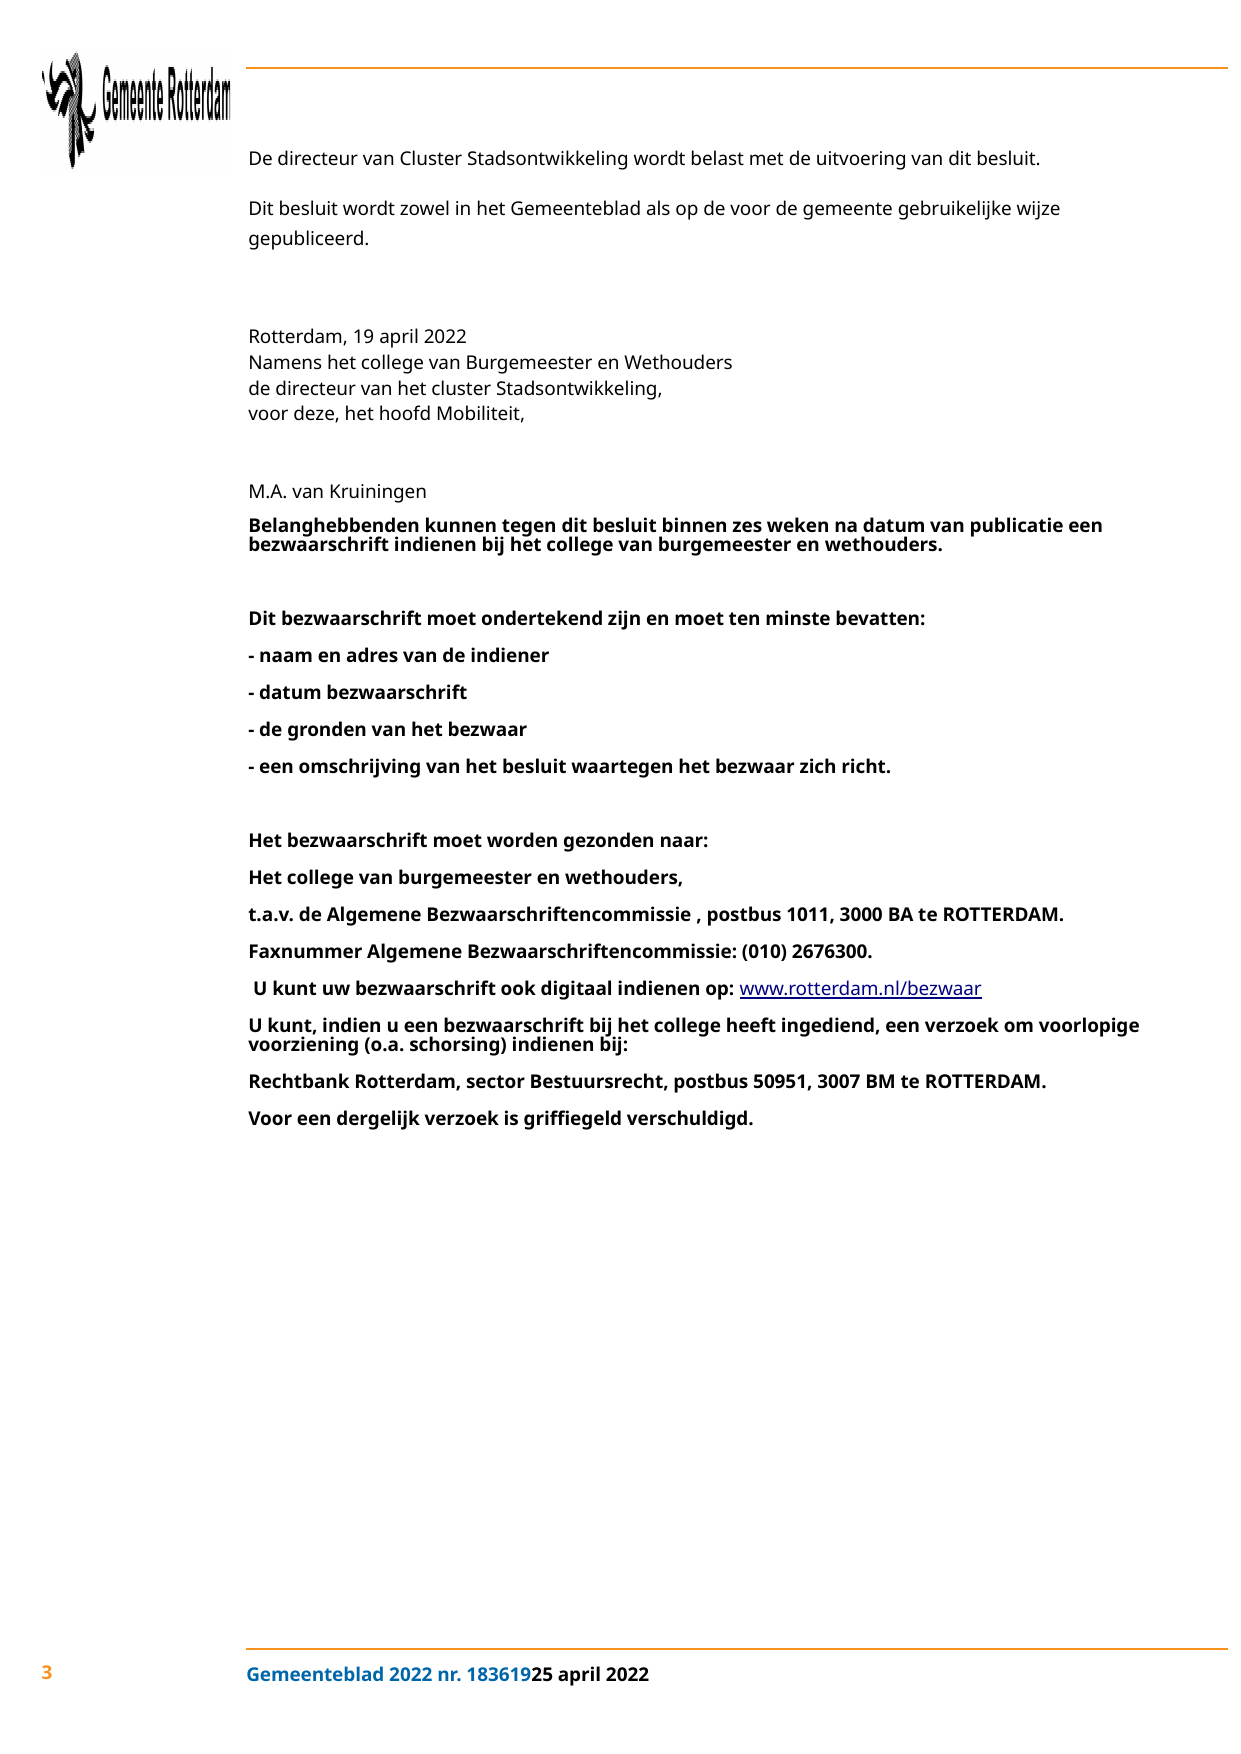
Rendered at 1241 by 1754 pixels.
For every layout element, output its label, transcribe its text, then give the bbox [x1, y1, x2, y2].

picture [41, 47, 231, 172]
text U kunt, indien u een bezwaarschrift bij het college heeft ingediend, een verzoek om voorlopige voorziening (o.a. schorsing) indienen bij: [248, 1017, 1152, 1056]
text M.A. van Kruiningen [248, 478, 1152, 503]
text - naam en adres van de indiener [248, 647, 1152, 667]
text - de gronden van het bezwaar [248, 721, 1152, 741]
text Belanghebbenden kunnen tegen dit besluit binnen zes weken na datum van publicatie een bezwaarschrift indienen bij het college van burgemeester en wethouders. [248, 517, 1152, 556]
text Namens het college van Burgemeester en Wethouders [248, 349, 1152, 375]
text Dit besluit wordt zowel in het Gemeenteblad als op de voor de gemeente gebruikelijke wijze gepubliceerd. [248, 196, 1152, 251]
text Het bezwaarschrift moet worden gezonden naar: [248, 832, 1152, 852]
text Het college van burgemeester en wethouders, [248, 869, 1152, 888]
text Dit bezwaarschrift moet ondertekend zijn en moet ten minste bevatten: [248, 610, 1152, 630]
text Faxnummer Algemene Bezwaarschriftencommissie: (010) 2676300. [248, 943, 1152, 962]
text t.a.v. de Algemene Bezwaarschriftencommissie , postbus 1011, 3000 BA te ROTTERDAM. [248, 906, 1152, 926]
text Rechtbank Rotterdam, sector Bestuursrecht, postbus 50951, 3007 BM te ROTTERDAM. [248, 1073, 1152, 1093]
text voor deze, het hoofd Mobiliteit, [248, 401, 1152, 426]
text de directeur van het cluster Stadsontwikkeling, [248, 375, 1152, 401]
text - een omschrijving van het besluit waartegen het bezwaar zich richt. [248, 758, 1152, 778]
text U kunt uw bezwaarschrift ook digitaal indienen op: www.rotterdam.nl/bezwaar [248, 980, 1152, 999]
text Rotterdam, 19 april 2022 [248, 323, 1152, 349]
text De directeur van Cluster Stadsontwikkeling wordt belast met de uitvoering van dit besluit. [248, 145, 1152, 171]
text Voor een dergelijk verzoek is griffiegeld verschuldigd. [248, 1110, 1152, 1130]
text - datum bezwaarschrift [248, 684, 1152, 704]
